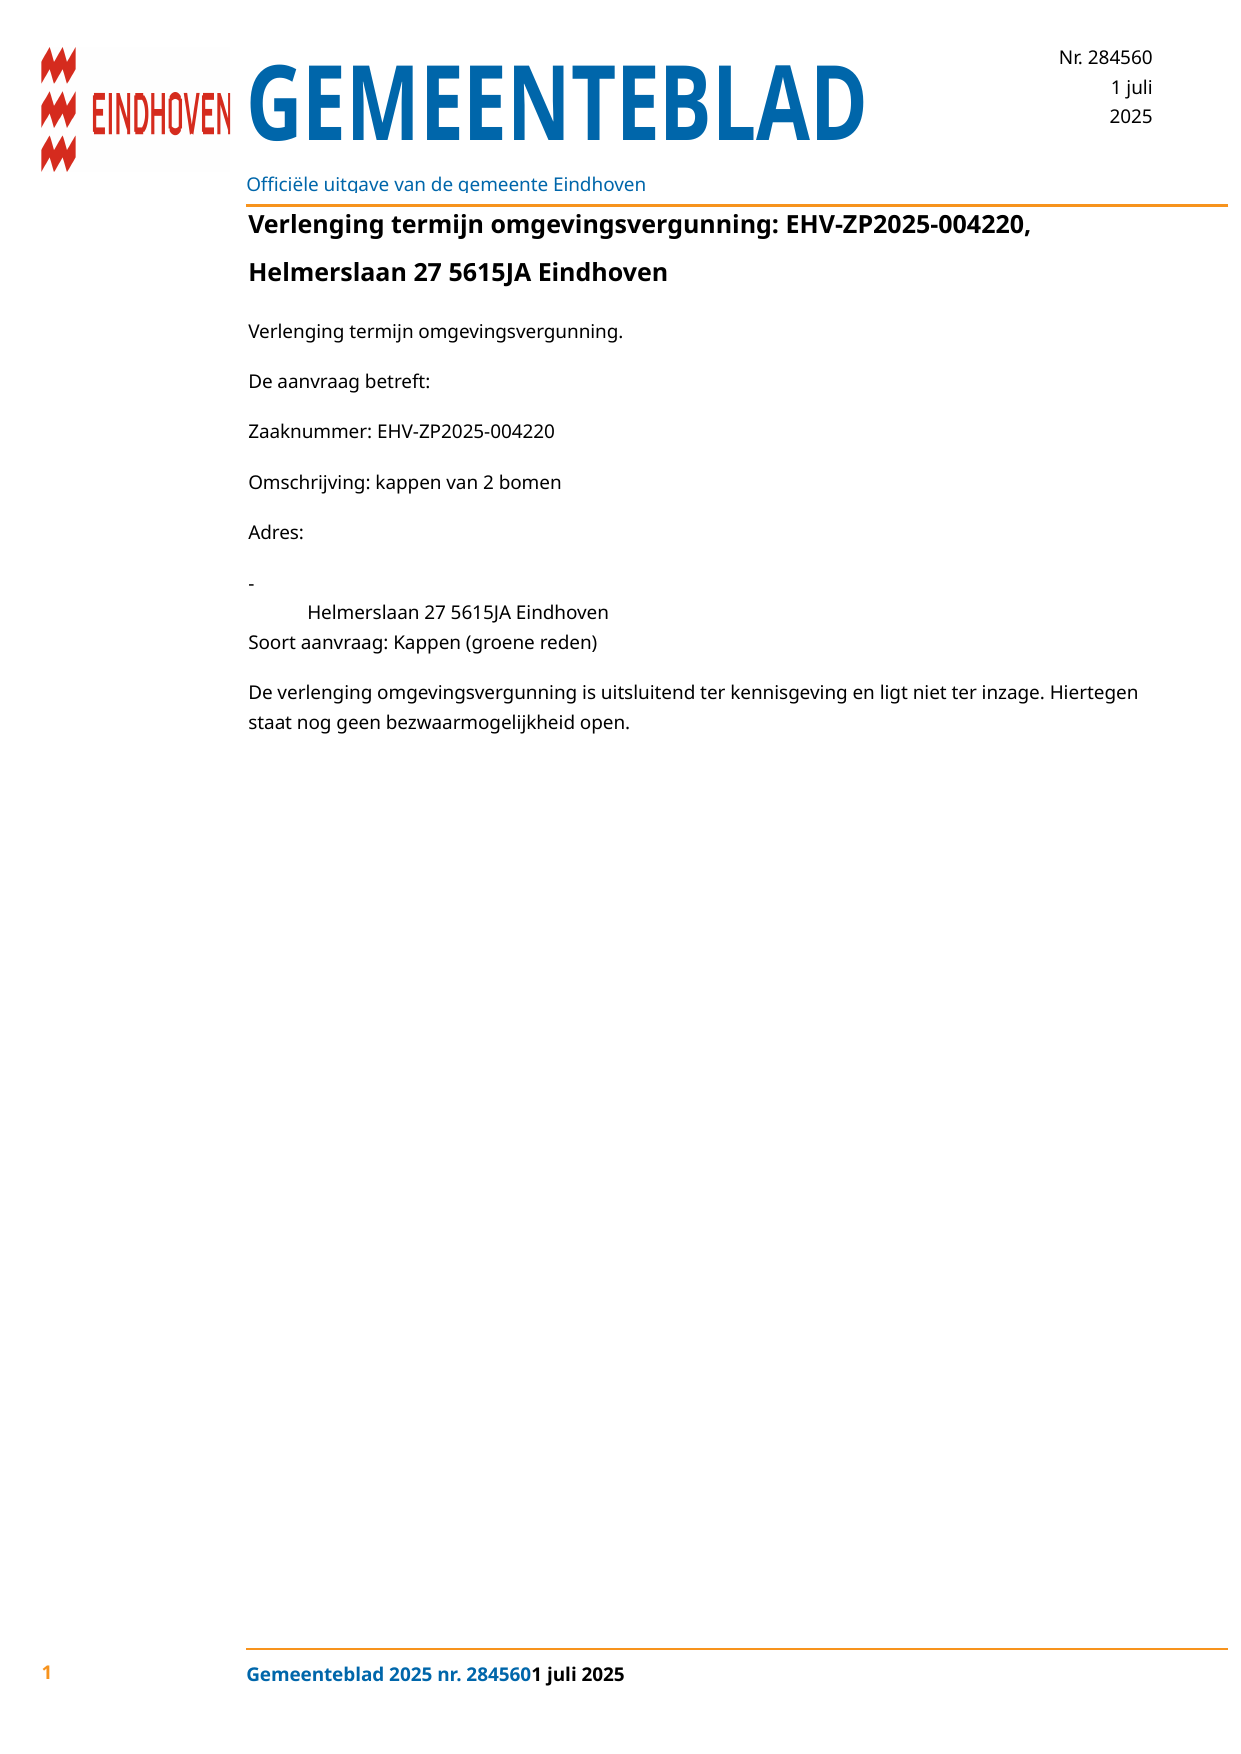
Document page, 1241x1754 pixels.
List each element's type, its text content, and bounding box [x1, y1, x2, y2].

text Verlenging termijn omgevingsvergunning: EHV-ZP2025-004220, Helmerslaan 27 5615JA Eindhoven [248, 207, 1152, 288]
text Verlenging termijn omgevingsvergunning. [248, 318, 1152, 344]
text Zaaknummer: EHV-ZP2025-004220 [248, 419, 1152, 444]
text Soort aanvraag: Kappen (groene reden) [248, 629, 1152, 655]
text Omschrijving: kappen van 2 bomen [248, 469, 1152, 495]
text De verlenging omgevingsvergunning is uitsluitend ter kennisgeving en ligt niet ter inzage. Hiertegen staat nog geen bezwaarmogelijkheid open. [248, 679, 1152, 735]
text De aanvraag betreft: [248, 368, 1152, 394]
text Adres: [248, 519, 1152, 545]
list Helmerslaan 27 5615JA Eindhoven [248, 599, 1152, 625]
picture [41, 47, 231, 172]
